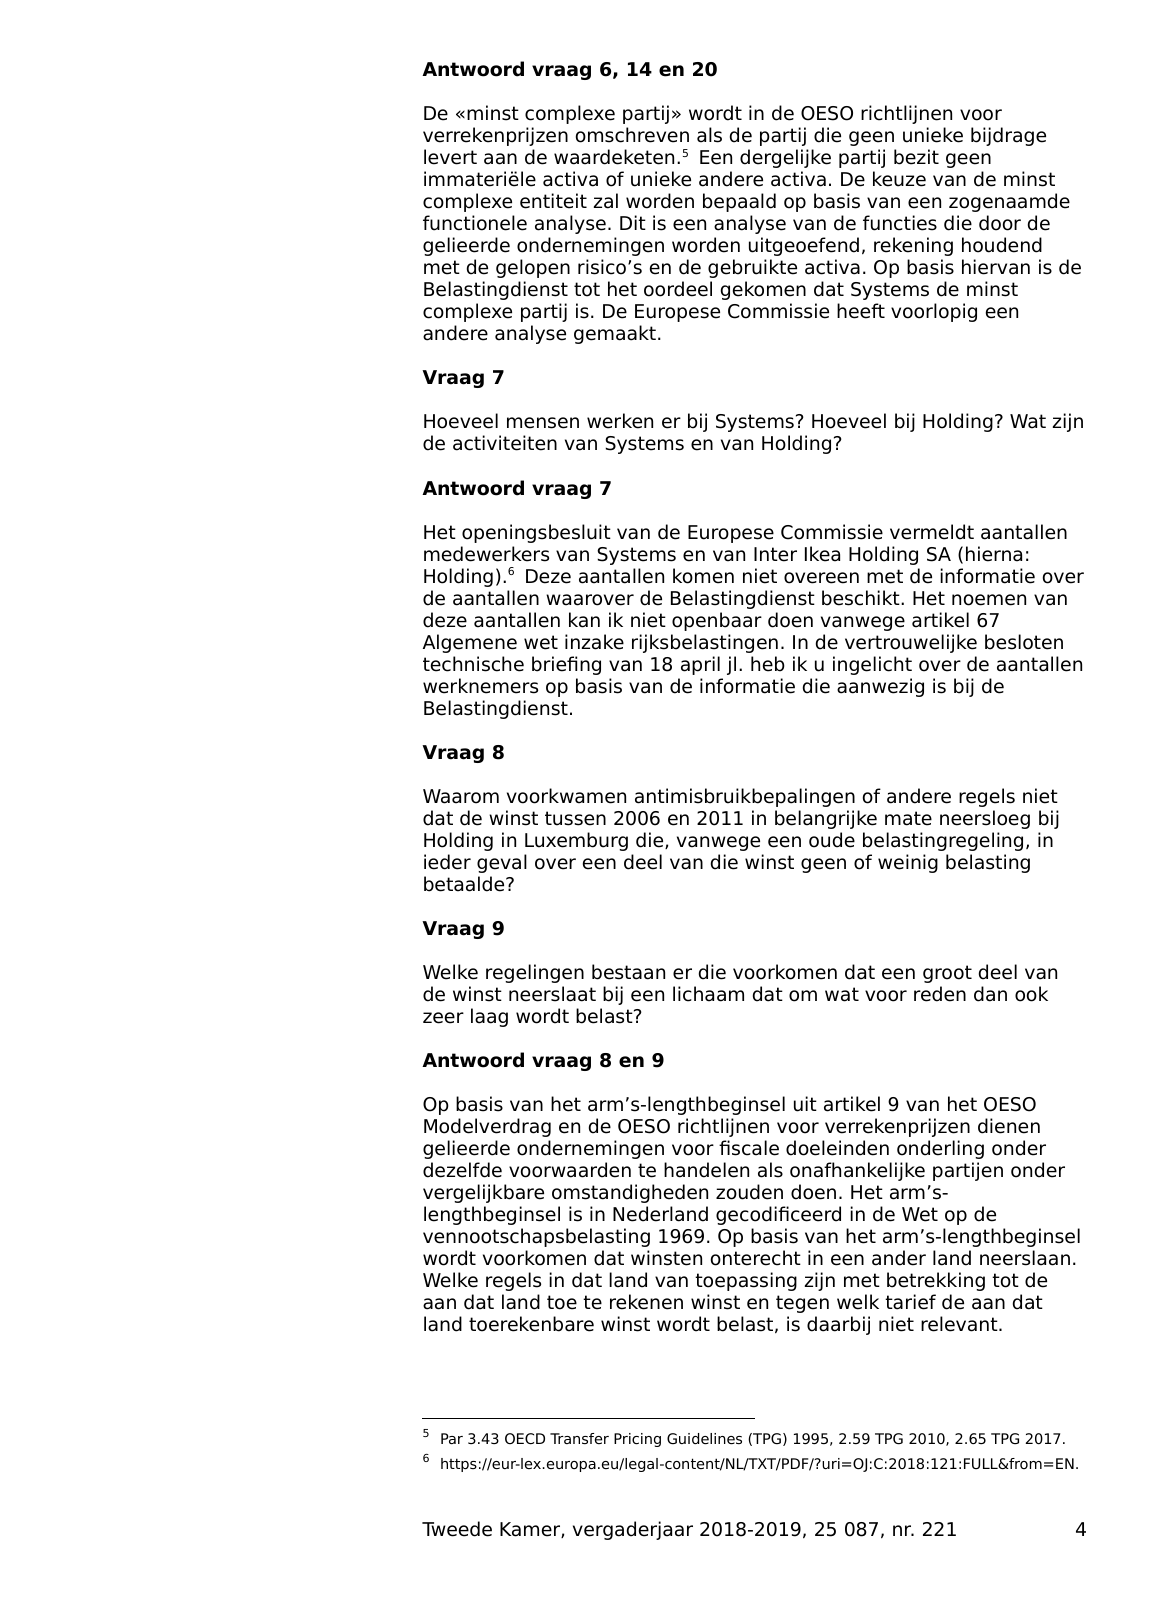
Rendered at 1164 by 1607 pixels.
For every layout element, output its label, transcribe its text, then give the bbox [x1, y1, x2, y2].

text Waarom voorkwamen antimisbruikbepalingen of andere regels niet dat de winst tussen 2006 en 2011 in belangrijke mate neersloeg bij Holding in Luxemburg die, vanwege een oude belastingregeling, in ieder geval over een deel van die winst geen of weinig belasting betaalde? [422, 786, 1087, 896]
subtitle Vraag 9 [422, 918, 1087, 940]
subtitle Vraag 7 [422, 367, 1087, 389]
text Welke regelingen bestaan er die voorkomen dat een groot deel van de winst neerslaat bij een lichaam dat om wat voor reden dan ook zeer laag wordt belast? [422, 962, 1087, 1028]
text Par 3.43 OECD Transfer Pricing Guidelines (TPG) 1995, 2.59 TPG 2010, 2.65 TPG 2017. [422, 1427, 1087, 1449]
text Op basis van het arm’s-lengthbeginsel uit artikel 9 van het OESO Modelverdrag en de OESO richtlijnen voor verrekenprijzen dienen gelieerde ondernemingen voor fiscale doeleinden onderling onder dezelfde voorwaarden te handelen als onafhankelijke partijen onder vergelijkbare omstandigheden zouden doen. Het arm’s-lengthbeginsel is in Nederland gecodificeerd in de Wet op de vennootschapsbelasting 1969. Op basis van het arm’s-lengthbeginsel wordt voorkomen dat winsten onterecht in een ander land neerslaan. Welke regels in dat land van toepassing zijn met betrekking tot de aan dat land toe te rekenen winst en tegen welk tarief de aan dat land toerekenbare winst wordt belast, is daarbij niet relevant. [422, 1094, 1087, 1336]
text De «minst complexe partij» wordt in de OESO richtlijnen voor verrekenprijzen omschreven als de partij die geen unieke bijdrage levert aan de waardeketen. Een dergelijke partij bezit geen immateriële activa of unieke andere activa. De keuze van de minst complexe entiteit zal worden bepaald op basis van een zogenaamde functionele analyse. Dit is een analyse van de functies die door de gelieerde ondernemingen worden uitgeoefend, rekening houdend met de gelopen risico’s en de gebruikte activa. Op basis hiervan is de Belastingdienst tot het oordeel gekomen dat Systems de minst complexe partij is. De Europese Commissie heeft voorlopig een andere analyse gemaakt. [422, 103, 1087, 345]
subtitle Vraag 8 [422, 742, 1087, 764]
text Het openingsbesluit van de Europese Commissie vermeldt aantallen medewerkers van Systems en van Inter Ikea Holding SA (hierna: Holding). Deze aantallen komen niet overeen met de informatie over de aantallen waarover de Belastingdienst beschikt. Het noemen van deze aantallen kan ik niet openbaar doen vanwege artikel 67 Algemene wet inzake rijksbelastingen. In de vertrouwelijke besloten technische briefing van 18 april jl. heb ik u ingelicht over de aantallen werknemers op basis van de informatie die aanwezig is bij de Belastingdienst. [422, 522, 1087, 719]
text https://eur-lex.europa.eu/legal-content/NL/TXT/PDF/?uri=OJ:C:2018:121:FULL&from=EN. [422, 1452, 1087, 1474]
subtitle Antwoord vraag 7 [422, 477, 1087, 499]
text Hoeveel mensen werken er bij Systems? Hoeveel bij Holding? Wat zijn de activiteiten van Systems en van Holding? [422, 411, 1087, 455]
subtitle Antwoord vraag 8 en 9 [422, 1050, 1087, 1072]
subtitle Antwoord vraag 6, 14 en 20 [422, 59, 1087, 81]
